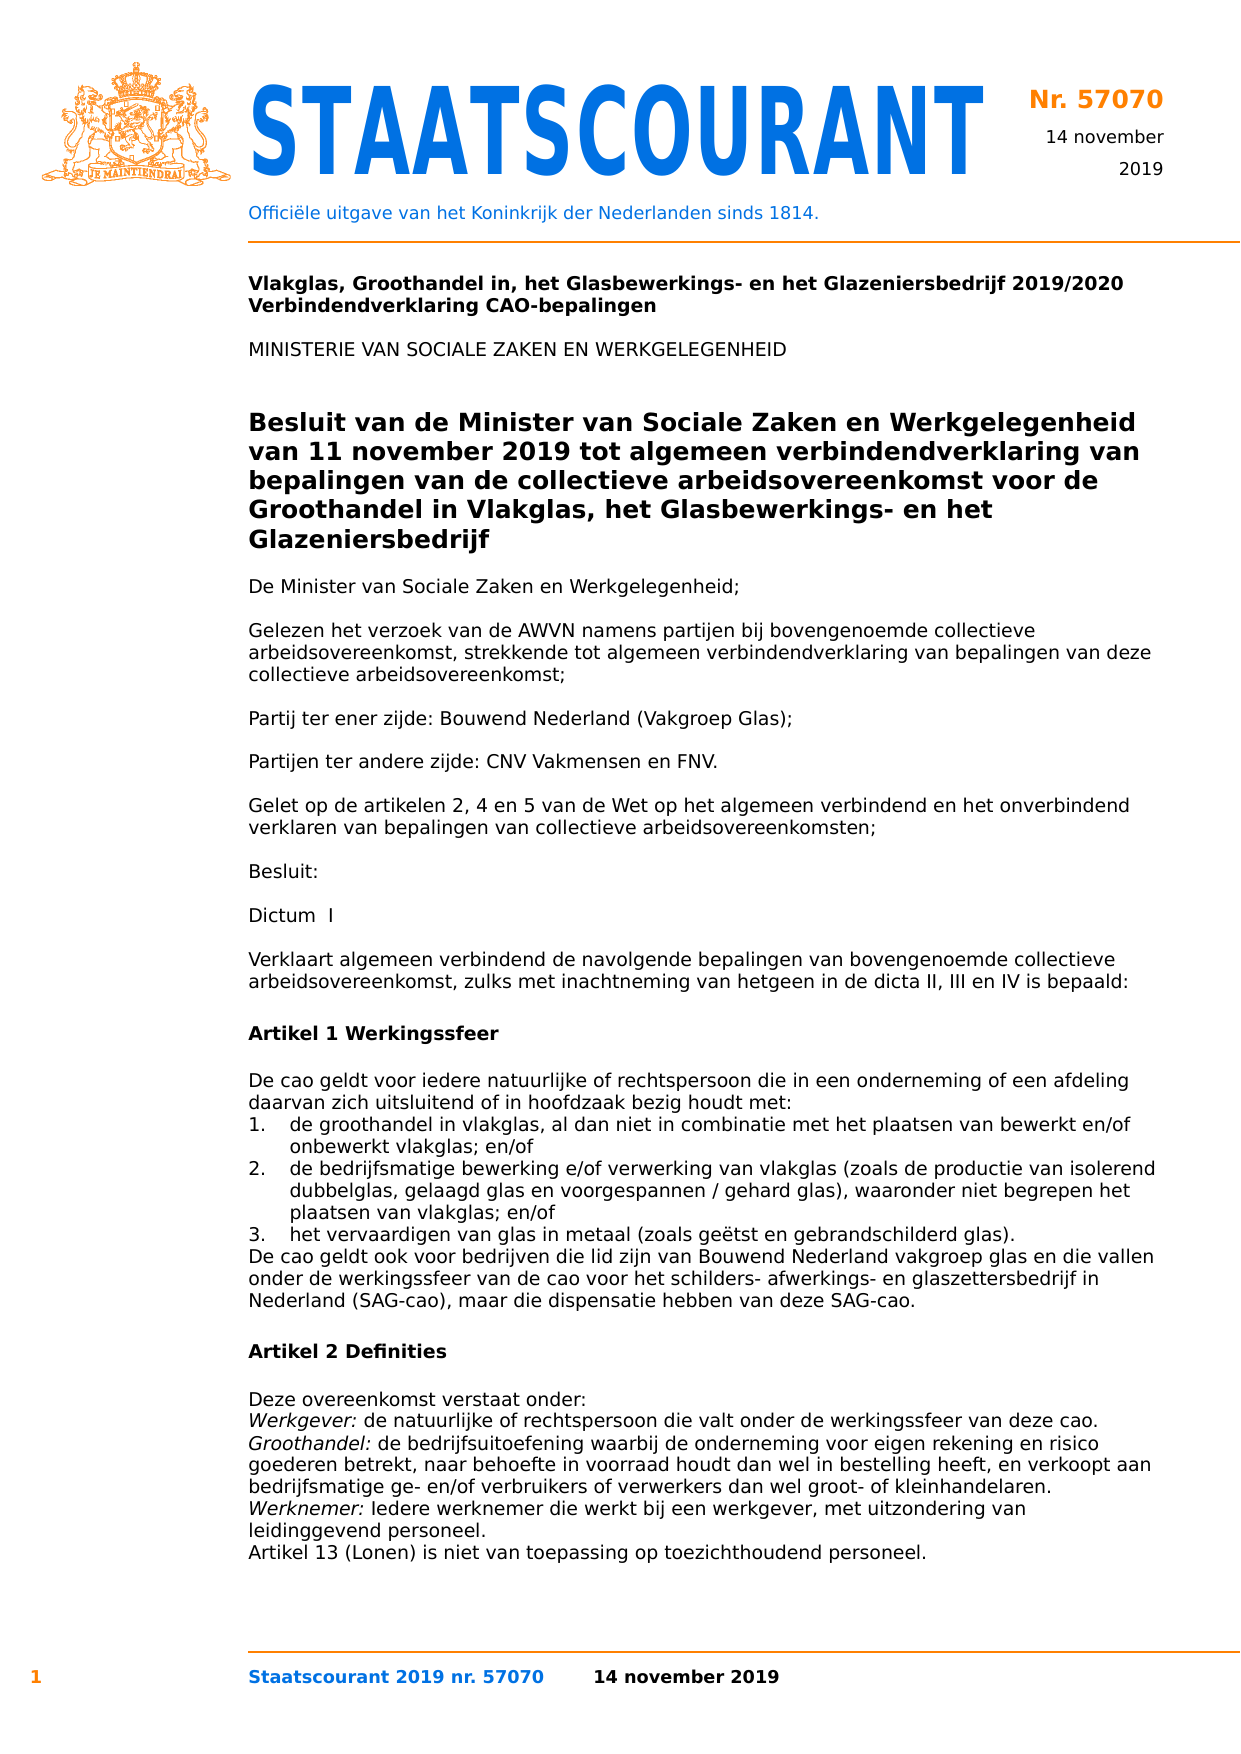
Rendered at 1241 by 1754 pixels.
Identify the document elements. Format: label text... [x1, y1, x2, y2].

table_cell Officiële uitgave van het Koninkrijk der Nederlanden sinds 1814. [248, 203, 1240, 241]
text MINISTERIE VAN SOCIALE ZAKEN EN WERKGELEGENHEID [248, 339, 1163, 361]
table_cell 14 november [998, 121, 1240, 153]
picture [41, 62, 231, 186]
text Verbindendverklaring CAO-bepalingen [248, 295, 1163, 317]
text Verklaart algemeen verbindend de navolgende bepalingen van bovengenoemde collectieve arbeidsovereenkomst, zulks met inachtneming van hetgeen in de dicta II, III en IV is bepaald: [248, 949, 1163, 993]
text De Minister van Sociale Zaken en Werkgelegenheid; [248, 576, 1163, 598]
text Werkgever: de natuurlijke of rechtspersoon die valt onder de werkingssfeer van deze cao. [248, 1410, 1163, 1432]
text Partijen ter andere zijde: CNV Vakmensen en FNV. [248, 751, 1163, 773]
text Werknemer: Iedere werknemer die werkt bij een werkgever, met uitzondering van leidinggevend personeel. [248, 1498, 1163, 1542]
text 2. de bedrijfsmatige bewerking e/of verwerking van vlakglas (zoals de productie van isolerend dubbelglas, gelaagd glas en voorgespannen / gehard glas), waaronder niet begrepen het plaatsen van vlakglas; en/of [248, 1158, 1163, 1223]
text 3. het vervaardigen van glas in metaal (zoals geëtst en gebrandschilderd glas). [248, 1223, 1163, 1246]
table_cell 2019 [998, 153, 1240, 203]
subtitle Besluit van de Minister van Sociale Zaken en Werkgelegenheid van 11 november 2019 tot algemeen verbindendverklaring van bepalingen van de collectieve arbeidsovereenkomst voor de Groothandel in Vlakglas, het Glasbewerkings- en het Glazeniersbedrijf [248, 408, 1163, 554]
text 1. de groothandel in vlakglas, al dan niet in combinatie met het plaatsen van bewerkt en/of onbewerkt vlakglas; en/of [248, 1114, 1163, 1158]
text Gelezen het verzoek van de AWVN namens partijen bij bovengenoemde collectieve arbeidsovereenkomst, strekkende tot algemeen verbindendverklaring van bepalingen van deze collectieve arbeidsovereenkomst; [248, 620, 1163, 686]
table_header [25, 62, 248, 241]
text Vlakglas, Groothandel in, het Glasbewerkings- en het Glazeniersbedrijf 2019/2020 [248, 273, 1163, 295]
subtitle Artikel 1 Werkingssfeer [248, 1023, 1163, 1045]
text Partij ter ener zijde: Bouwend Nederland (Vakgroep Glas); [248, 707, 1163, 729]
table_header STAATSCOURANT [248, 62, 998, 203]
text Dictum I [248, 905, 1163, 927]
text Deze overeenkomst verstaat onder: [248, 1388, 1163, 1410]
text Gelet op de artikelen 2, 4 en 5 van de Wet op het algemeen verbindend en het onverbindend verklaren van bepalingen van collectieve arbeidsovereenkomsten; [248, 795, 1163, 839]
table_header Nr. 57070 [998, 62, 1240, 121]
text Groothandel: de bedrijfsuitoefening waarbij de onderneming voor eigen rekening en risico goederen betrekt, naar behoefte in voorraad houdt dan wel in bestelling heeft, en verkoopt aan bedrijfsmatige ge- en/of verbruikers of verwerkers dan wel groot- of kleinhandelaren. [248, 1432, 1163, 1498]
text De cao geldt voor iedere natuurlijke of rechtspersoon die in een onderneming of een afdeling daarvan zich uitsluitend of in hoofdzaak bezig houdt met: [248, 1070, 1163, 1114]
subtitle Artikel 2 Definities [248, 1341, 1163, 1363]
text Besluit: [248, 861, 1163, 883]
text De cao geldt ook voor bedrijven die lid zijn van Bouwend Nederland vakgroep glas en die vallen onder de werkingssfeer van de cao voor het schilders- afwerkings- en glaszettersbedrijf in Nederland (SAG-cao), maar die dispensatie hebben van deze SAG-cao. [248, 1246, 1163, 1311]
text Artikel 13 (Lonen) is niet van toepassing op toezichthoudend personeel. [248, 1542, 1163, 1564]
